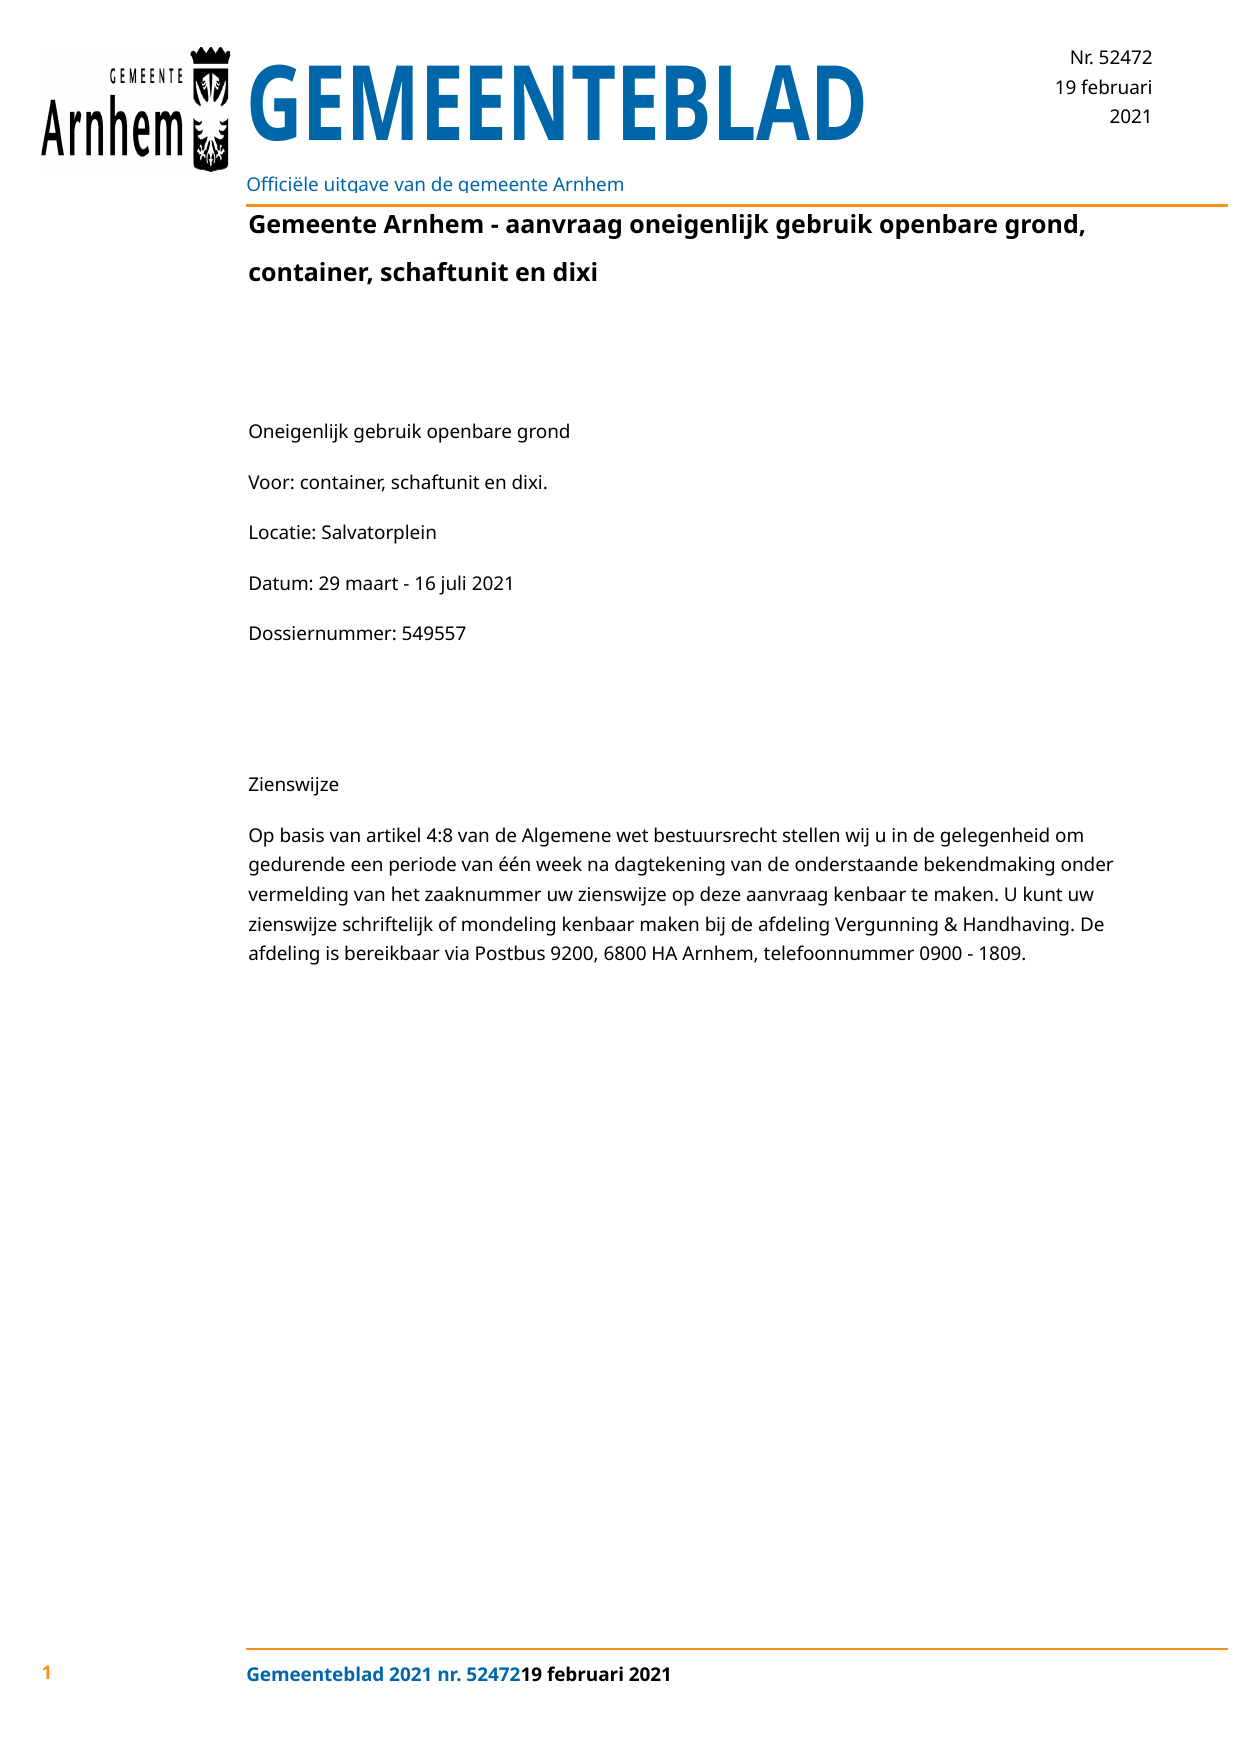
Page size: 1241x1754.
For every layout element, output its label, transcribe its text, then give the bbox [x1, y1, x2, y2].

text Oneigenlijk gebruik openbare grond [248, 419, 1152, 444]
text Locatie: Salvatorplein [248, 519, 1152, 545]
text Datum: 29 maart - 16 juli 2021 [248, 570, 1152, 596]
text Voor: container, schaftunit en dixi. [248, 469, 1152, 495]
text Zienswijze [248, 772, 1152, 797]
text Gemeente Arnhem - aanvraag oneigenlijk gebruik openbare grond, container, schaftunit en dixi [248, 207, 1152, 288]
text Op basis van artikel 4:8 van de Algemene wet bestuursrecht stellen wij u in de gelegenheid om gedurende een periode van één week na dagtekening van de onderstaande bekendmaking onder vermelding van het zaaknummer uw zienswijze op deze aanvraag kenbaar te maken. U kunt uw zienswijze schriftelijk of mondeling kenbaar maken bij de afdeling Vergunning & Handhaving. De afdeling is bereikbaar via Postbus 9200, 6800 HA Arnhem, telefoonnummer 0900 - 1809. [248, 822, 1152, 966]
text Dossiernummer: 549557 [248, 620, 1152, 646]
picture [41, 47, 231, 172]
